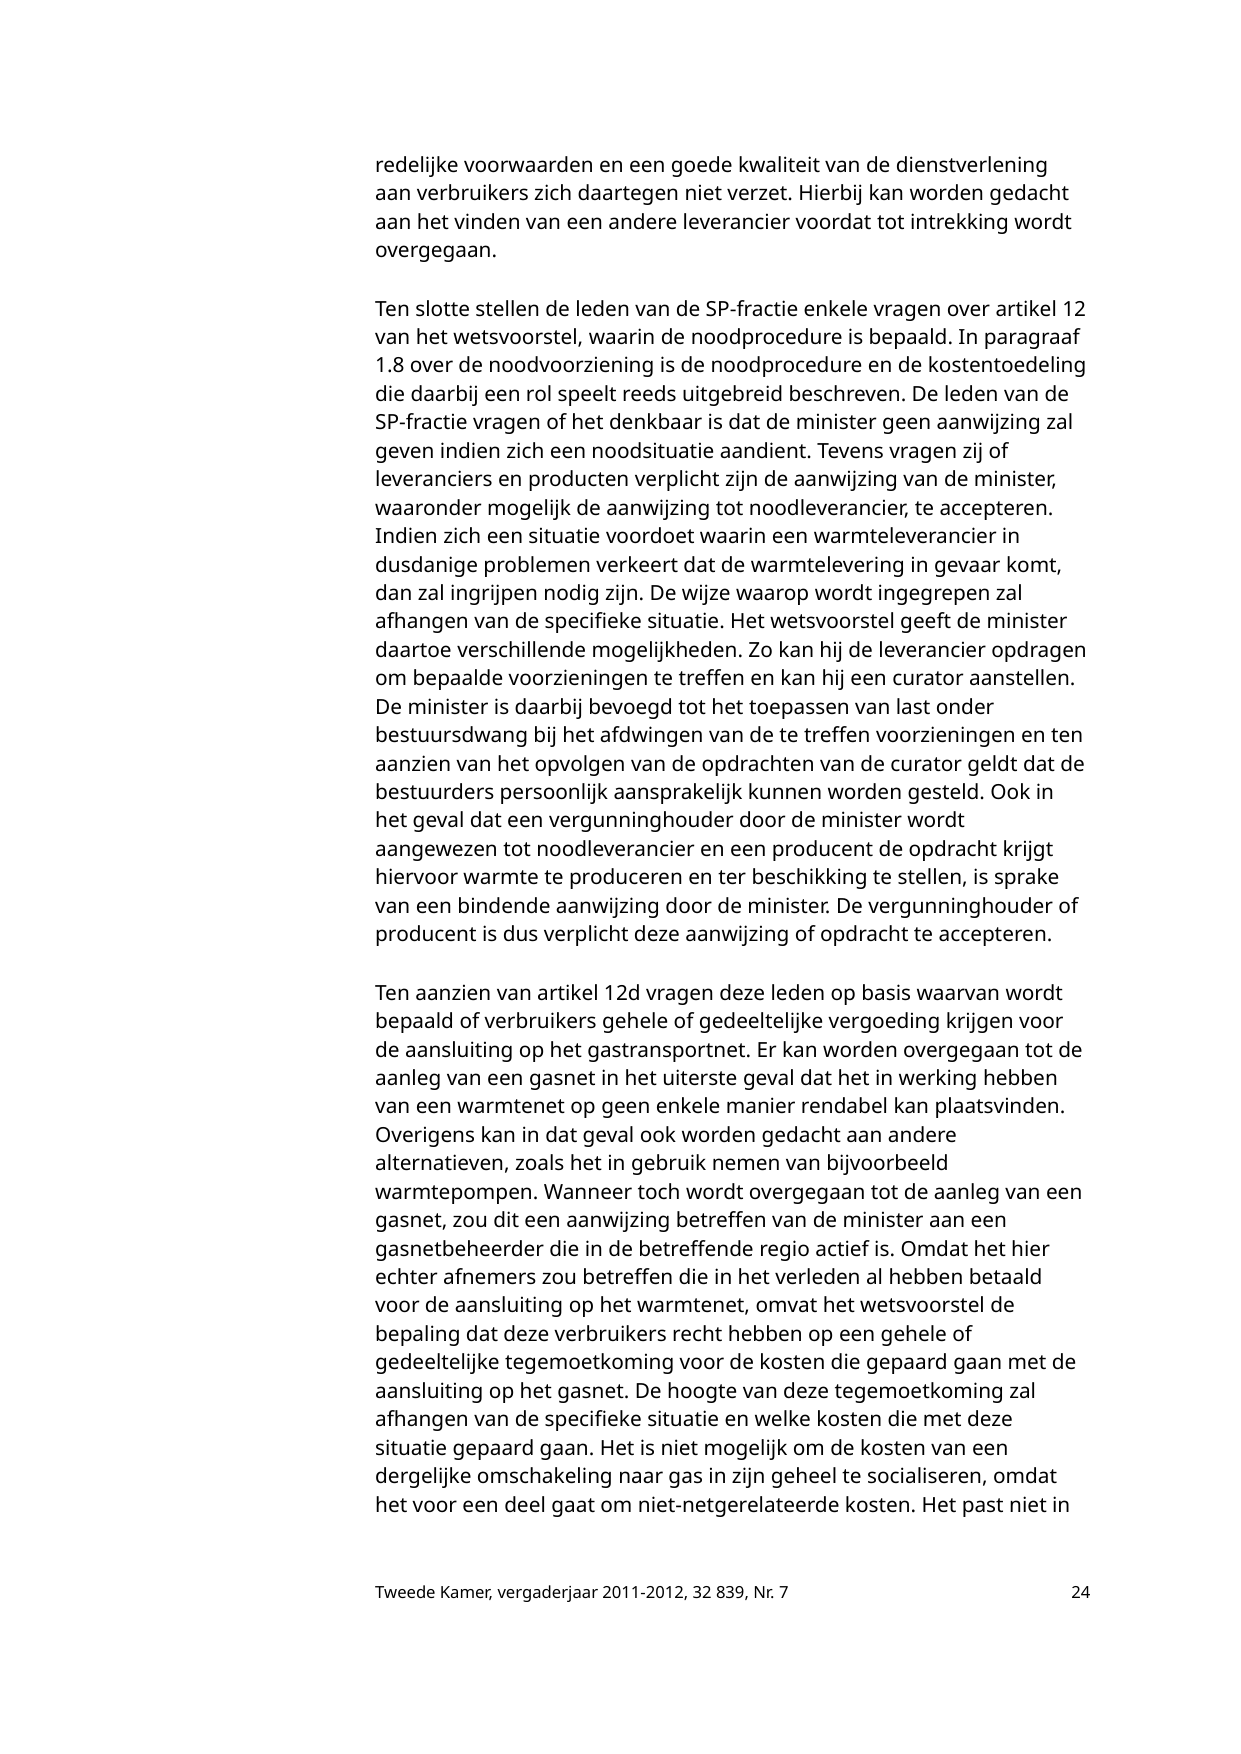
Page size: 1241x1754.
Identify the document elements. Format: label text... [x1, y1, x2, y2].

text redelijke voorwaarden en een goede kwaliteit van de dienstverlening aan verbruikers zich daartegen niet verzet. Hierbij kan worden gedacht aan het vinden van een andere leverancier voordat tot intrekking wordt overgegaan. [375, 150, 1090, 264]
text Indien zich een situatie voordoet waarin een warmteleverancier in dusdanige problemen verkeert dat de warmtelevering in gevaar komt, dan zal ingrijpen nodig zijn. De wijze waarop wordt ingegrepen zal afhangen van de specifieke situatie. Het wetsvoorstel geeft de minister daartoe verschillende mogelijkheden. Zo kan hij de leverancier opdragen om bepaalde voorzieningen te treffen en kan hij een curator aanstellen. De minister is daarbij bevoegd tot het toepassen van last onder bestuursdwang bij het afdwingen van de te treffen voorzieningen en ten aanzien van het opvolgen van de opdrachten van de curator geldt dat de bestuurders persoonlijk aansprakelijk kunnen worden gesteld. Ook in het geval dat een vergunninghouder door de minister wordt aangewezen tot noodleverancier en een producent de opdracht krijgt hiervoor warmte te produceren en ter beschikking te stellen, is sprake van een bindende aanwijzing door de minister. De vergunninghouder of producent is dus verplicht deze aanwijzing of opdracht te accepteren. [375, 521, 1090, 948]
text Ten slotte stellen de leden van de SP-fractie enkele vragen over artikel 12 van het wetsvoorstel, waarin de noodprocedure is bepaald. In paragraaf 1.8 over de noodvoorziening is de noodprocedure en de kostentoedeling die daarbij een rol speelt reeds uitgebreid beschreven. De leden van de SP-fractie vragen of het denkbaar is dat de minister geen aanwijzing zal geven indien zich een noodsituatie aandient. Tevens vragen zij of leveranciers en producten verplicht zijn de aanwijzing van de minister, waaronder mogelijk de aanwijzing tot noodleverancier, te accepteren. [375, 294, 1090, 521]
text Ten aanzien van artikel 12d vragen deze leden op basis waarvan wordt bepaald of verbruikers gehele of gedeeltelijke vergoeding krijgen voor de aansluiting op het gastransportnet. Er kan worden overgegaan tot de aanleg van een gasnet in het uiterste geval dat het in werking hebben van een warmtenet op geen enkele manier rendabel kan plaatsvinden. Overigens kan in dat geval ook worden gedacht aan andere alternatieven, zoals het in gebruik nemen van bijvoorbeeld warmtepompen. Wanneer toch wordt overgegaan tot de aanleg van een gasnet, zou dit een aanwijzing betreffen van de minister aan een gasnetbeheerder die in de betreffende regio actief is. Omdat het hier echter afnemers zou betreffen die in het verleden al hebben betaald voor de aansluiting op het warmtenet, omvat het wetsvoorstel de bepaling dat deze verbruikers recht hebben op een gehele of gedeeltelijke tegemoetkoming voor de kosten die gepaard gaan met de aansluiting op het gasnet. De hoogte van deze tegemoetkoming zal afhangen van de specifieke situatie en welke kosten die met deze situatie gepaard gaan. Het is niet mogelijk om de kosten van een dergelijke omschakeling naar gas in zijn geheel te socialiseren, omdat het voor een deel gaat om niet-netgerelateerde kosten. Het past niet in [375, 978, 1090, 1518]
